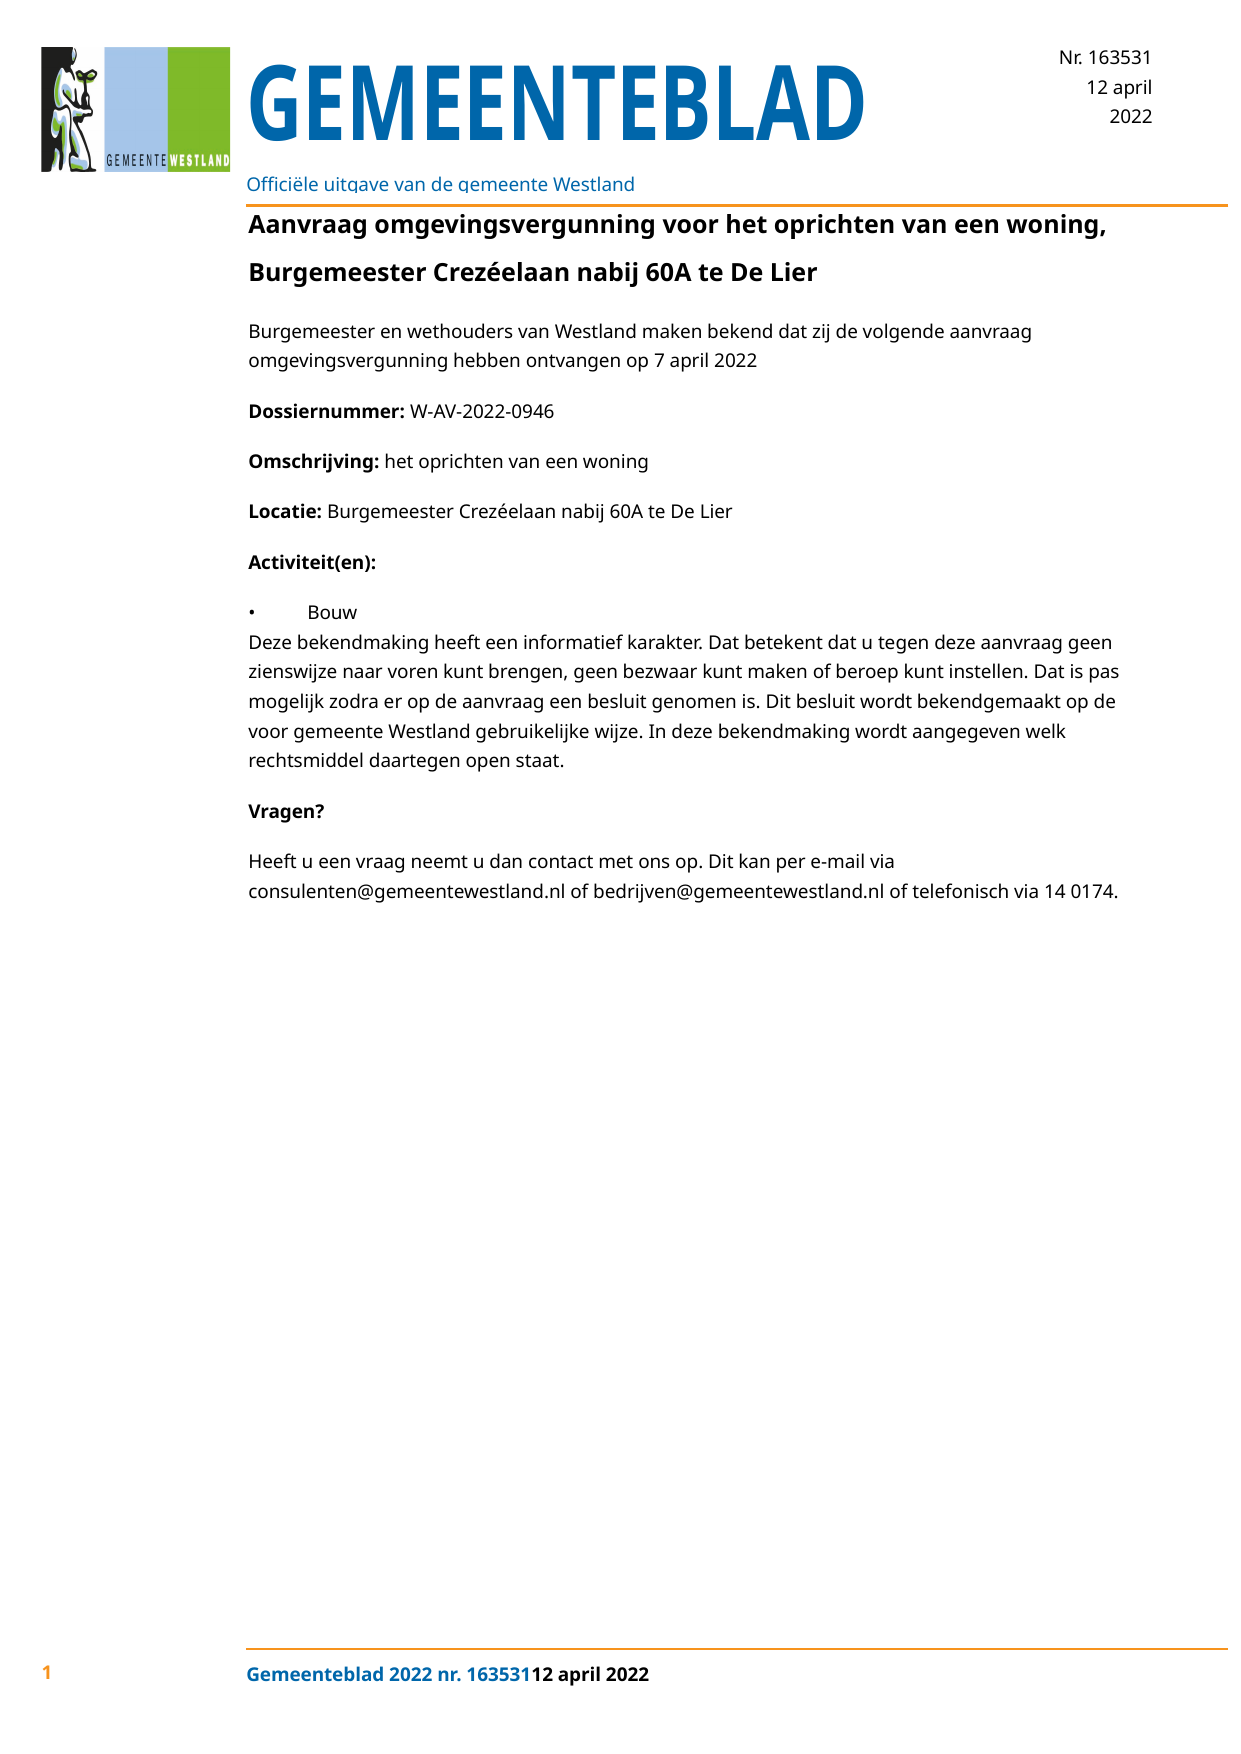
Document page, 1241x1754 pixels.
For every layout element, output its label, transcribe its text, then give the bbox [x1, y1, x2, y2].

text Activiteit(en): [248, 549, 1152, 575]
text Aanvraag omgevingsvergunning voor het oprichten van een woning, Burgemeester Crezéelaan nabij 60A te De Lier [248, 207, 1152, 288]
text Vragen? [248, 798, 1152, 824]
text Dossiernummer: W-AV-2022-0946 [248, 398, 1152, 424]
text Omschrijving: het oprichten van een woning [248, 448, 1152, 474]
text Locatie: Burgemeester Crezéelaan nabij 60A te De Lier [248, 499, 1152, 524]
picture [41, 47, 231, 172]
text Burgemeester en wethouders van Westland maken bekend dat zij de volgende aanvraag omgevingsvergunning hebben ontvangen op 7 april 2022 [248, 318, 1152, 373]
text Deze bekendmaking heeft een informatief karakter. Dat betekent dat u tegen deze aanvraag geen zienswijze naar voren kunt brengen, geen bezwaar kunt maken of beroep kunt instellen. Dat is pas mogelijk zodra er op de aanvraag een besluit genomen is. Dit besluit wordt bekendgemaakt op de voor gemeente Westland gebruikelijke wijze. In deze bekendmaking wordt aangegeven welk rechtsmiddel daartegen open staat. [248, 629, 1152, 773]
text Heeft u een vraag neemt u dan contact met ons op. Dit kan per e-mail via consulenten@gemeentewestland.nl of bedrijven@gemeentewestland.nl of telefonisch via 14 0174. [248, 848, 1152, 904]
list Bouw [248, 599, 1152, 625]
